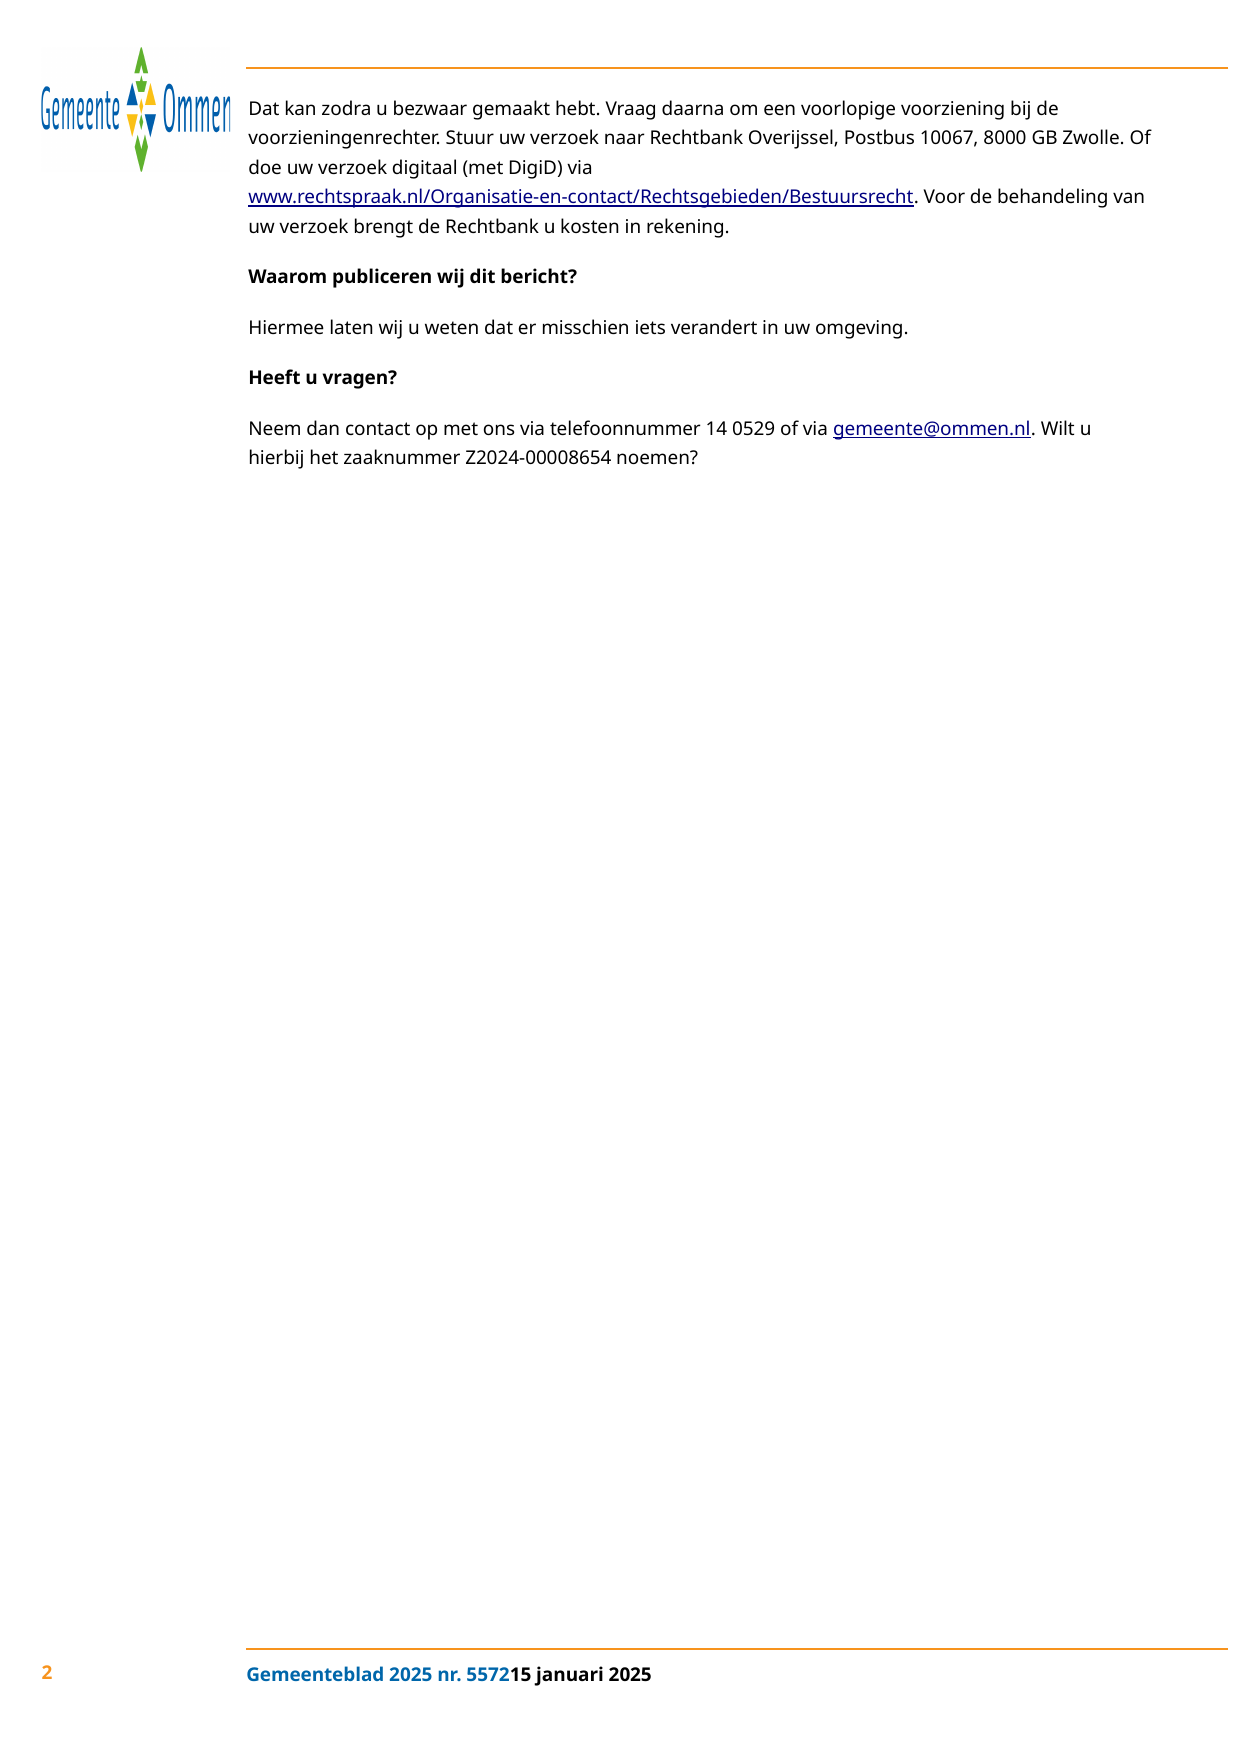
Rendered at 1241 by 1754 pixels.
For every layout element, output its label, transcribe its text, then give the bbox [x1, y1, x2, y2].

text Neem dan contact op met ons via telefoonnummer 14 0529 of via gemeente@ommen.nl. Wilt u hierbij het zaaknummer Z2024-00008654 noemen? [248, 415, 1152, 470]
text Waarom publiceren wij dit bericht? [248, 263, 1152, 289]
text Dat kan zodra u bezwaar gemaakt hebt. Vraag daarna om een voorlopige voorziening bij de voorzieningenrechter. Stuur uw verzoek naar Rechtbank Overijssel, Postbus 10067, 8000 GB Zwolle. Of doe uw verzoek digitaal (met DigiD) via www.rechtspraak.nl/Organisatie-en-contact/Rechtsgebieden/Bestuursrecht. Voor de behandeling van uw verzoek brengt de Rechtbank u kosten in rekening. [248, 95, 1152, 239]
picture [41, 47, 231, 172]
text Hiermee laten wij u weten dat er misschien iets verandert in uw omgeving. [248, 314, 1152, 340]
text Heeft u vragen? [248, 364, 1152, 390]
